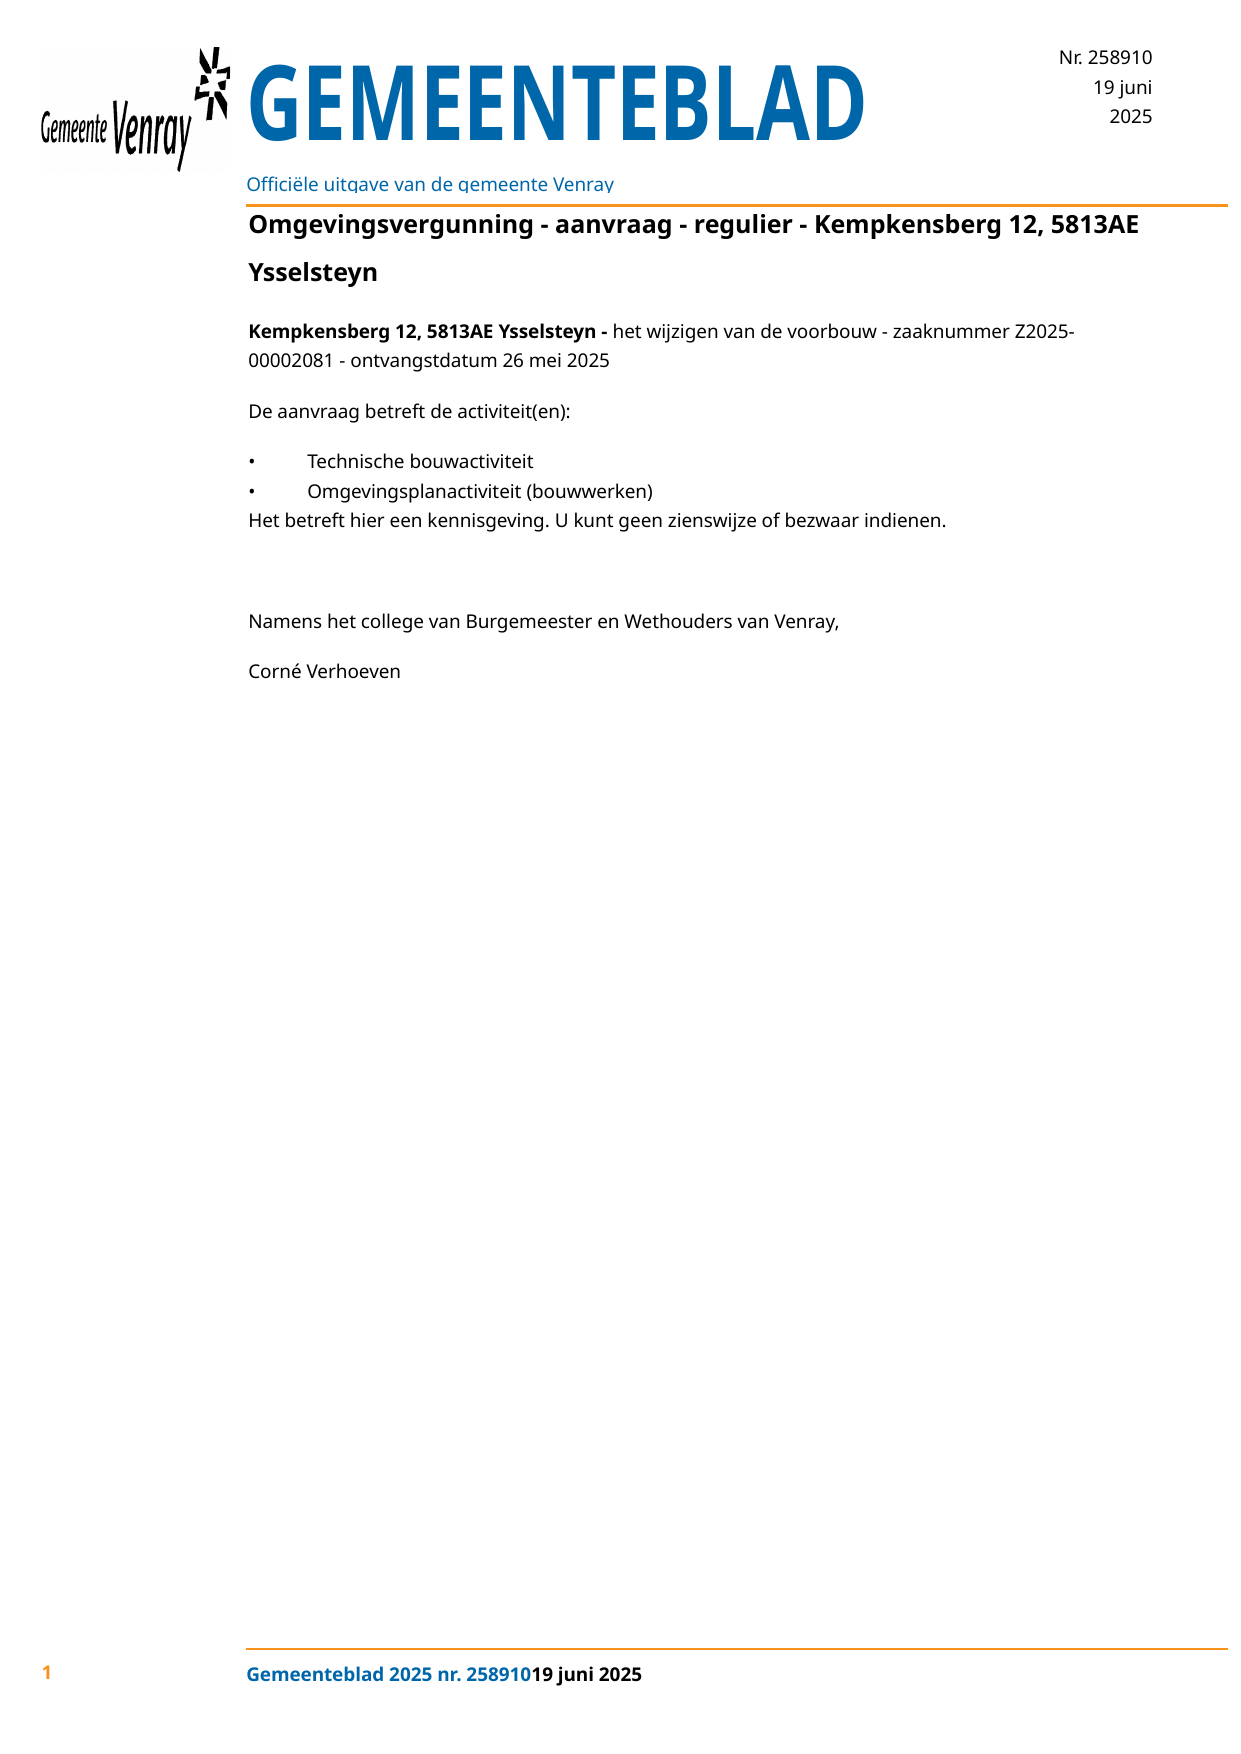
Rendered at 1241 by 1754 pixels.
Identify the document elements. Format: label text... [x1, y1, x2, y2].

picture [41, 47, 231, 172]
text Corné Verhoeven [248, 659, 1152, 684]
text Kempkensberg 12, 5813AE Ysselsteyn - het wijzigen van de voorbouw - zaaknummer Z2025-00002081 - ontvangstdatum 26 mei 2025 [248, 318, 1152, 373]
text Namens het college van Burgemeester en Wethouders van Venray, [248, 608, 1152, 634]
list Omgevingsplanactiviteit (bouwwerken) [248, 478, 1152, 504]
list Technische bouwactiviteit [248, 448, 1152, 474]
text Het betreft hier een kennisgeving. U kunt geen zienswijze of bezwaar indienen. [248, 507, 1152, 533]
text De aanvraag betreft de activiteit(en): [248, 398, 1152, 424]
text Omgevingsvergunning - aanvraag - regulier - Kempkensberg 12, 5813AE Ysselsteyn [248, 207, 1152, 288]
